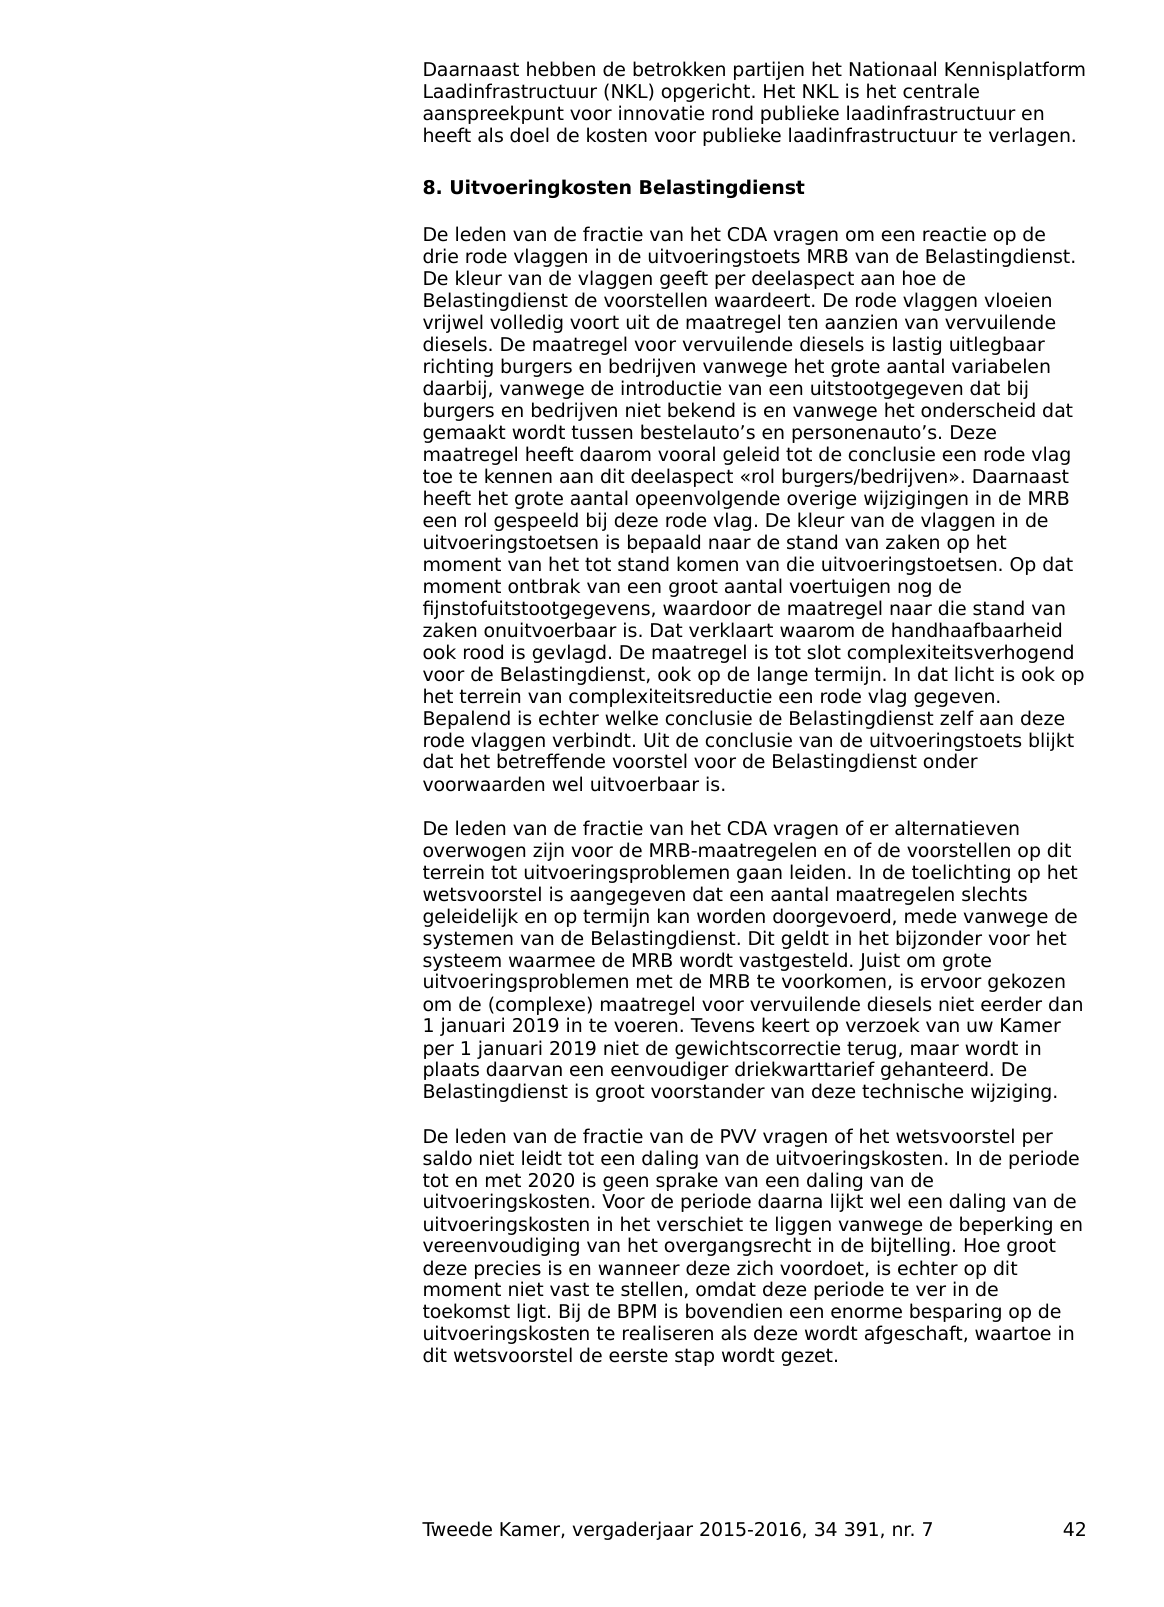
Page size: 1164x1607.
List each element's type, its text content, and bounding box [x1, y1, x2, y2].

subtitle 8. Uitvoeringkosten Belastingdienst [422, 177, 1087, 199]
text De leden van de fractie van het CDA vragen om een reactie op de drie rode vlaggen in de uitvoeringstoets MRB van de Belastingdienst. De kleur van de vlaggen geeft per deelaspect aan hoe de Belastingdienst de voorstellen waardeert. De rode vlaggen vloeien vrijwel volledig voort uit de maatregel ten aanzien van vervuilende diesels. De maatregel voor vervuilende diesels is lastig uitlegbaar richting burgers en bedrijven vanwege het grote aantal variabelen daarbij, vanwege de introductie van een uitstootgegeven dat bij burgers en bedrijven niet bekend is en vanwege het onderscheid dat gemaakt wordt tussen bestelauto’s en personenauto’s. Deze maatregel heeft daarom vooral geleid tot de conclusie een rode vlag toe te kennen aan dit deelaspect «rol burgers/bedrijven». Daarnaast heeft het grote aantal opeenvolgende overige wijzigingen in de MRB een rol gespeeld bij deze rode vlag. De kleur van de vlaggen in de uitvoeringstoetsen is bepaald naar de stand van zaken op het moment van het tot stand komen van die uitvoeringstoetsen. Op dat moment ontbrak van een groot aantal voertuigen nog de fijnstofuitstootgegevens, waardoor de maatregel naar die stand van zaken onuitvoerbaar is. Dat verklaart waarom de handhaafbaarheid ook rood is gevlagd. De maatregel is tot slot complexiteitsverhogend voor de Belastingdienst, ook op de lange termijn. In dat licht is ook op het terrein van complexiteitsreductie een rode vlag gegeven. Bepalend is echter welke conclusie de Belastingdienst zelf aan deze rode vlaggen verbindt. Uit de conclusie van de uitvoeringstoets blijkt dat het betreffende voorstel voor de Belastingdienst onder voorwaarden wel uitvoerbaar is. [422, 224, 1087, 795]
text De leden van de fractie van de PVV vragen of het wetsvoorstel per saldo niet leidt tot een daling van de uitvoeringskosten. In de periode tot en met 2020 is geen sprake van een daling van de uitvoeringskosten. Voor de periode daarna lijkt wel een daling van de uitvoeringskosten in het verschiet te liggen vanwege de beperking en vereenvoudiging van het overgangsrecht in de bijtelling. Hoe groot deze precies is en wanneer deze zich voordoet, is echter op dit moment niet vast te stellen, omdat deze periode te ver in de toekomst ligt. Bij de BPM is bovendien een enorme besparing op de uitvoeringskosten te realiseren als deze wordt afgeschaft, waartoe in dit wetsvoorstel de eerste stap wordt gezet. [422, 1126, 1087, 1367]
text De leden van de fractie van het CDA vragen of er alternatieven overwogen zijn voor de MRB-maatregelen en of de voorstellen op dit terrein tot uitvoeringsproblemen gaan leiden. In de toelichting op het wetsvoorstel is aangegeven dat een aantal maatregelen slechts geleidelijk en op termijn kan worden doorgevoerd, mede vanwege de systemen van de Belastingdienst. Dit geldt in het bijzonder voor het systeem waarmee de MRB wordt vastgesteld. Juist om grote uitvoeringsproblemen met de MRB te voorkomen, is ervoor gekozen om de (complexe) maatregel voor vervuilende diesels niet eerder dan 1 januari 2019 in te voeren. Tevens keert op verzoek van uw Kamer per 1 januari 2019 niet de gewichtscorrectie terug, maar wordt in plaats daarvan een eenvoudiger driekwarttarief gehanteerd. De Belastingdienst is groot voorstander van deze technische wijziging. [422, 818, 1087, 1103]
text Daarnaast hebben de betrokken partijen het Nationaal Kennisplatform Laadinfrastructuur (NKL) opgericht. Het NKL is het centrale aanspreekpunt voor innovatie rond publieke laadinfrastructuur en heeft als doel de kosten voor publieke laadinfrastructuur te verlagen. [422, 59, 1087, 147]
